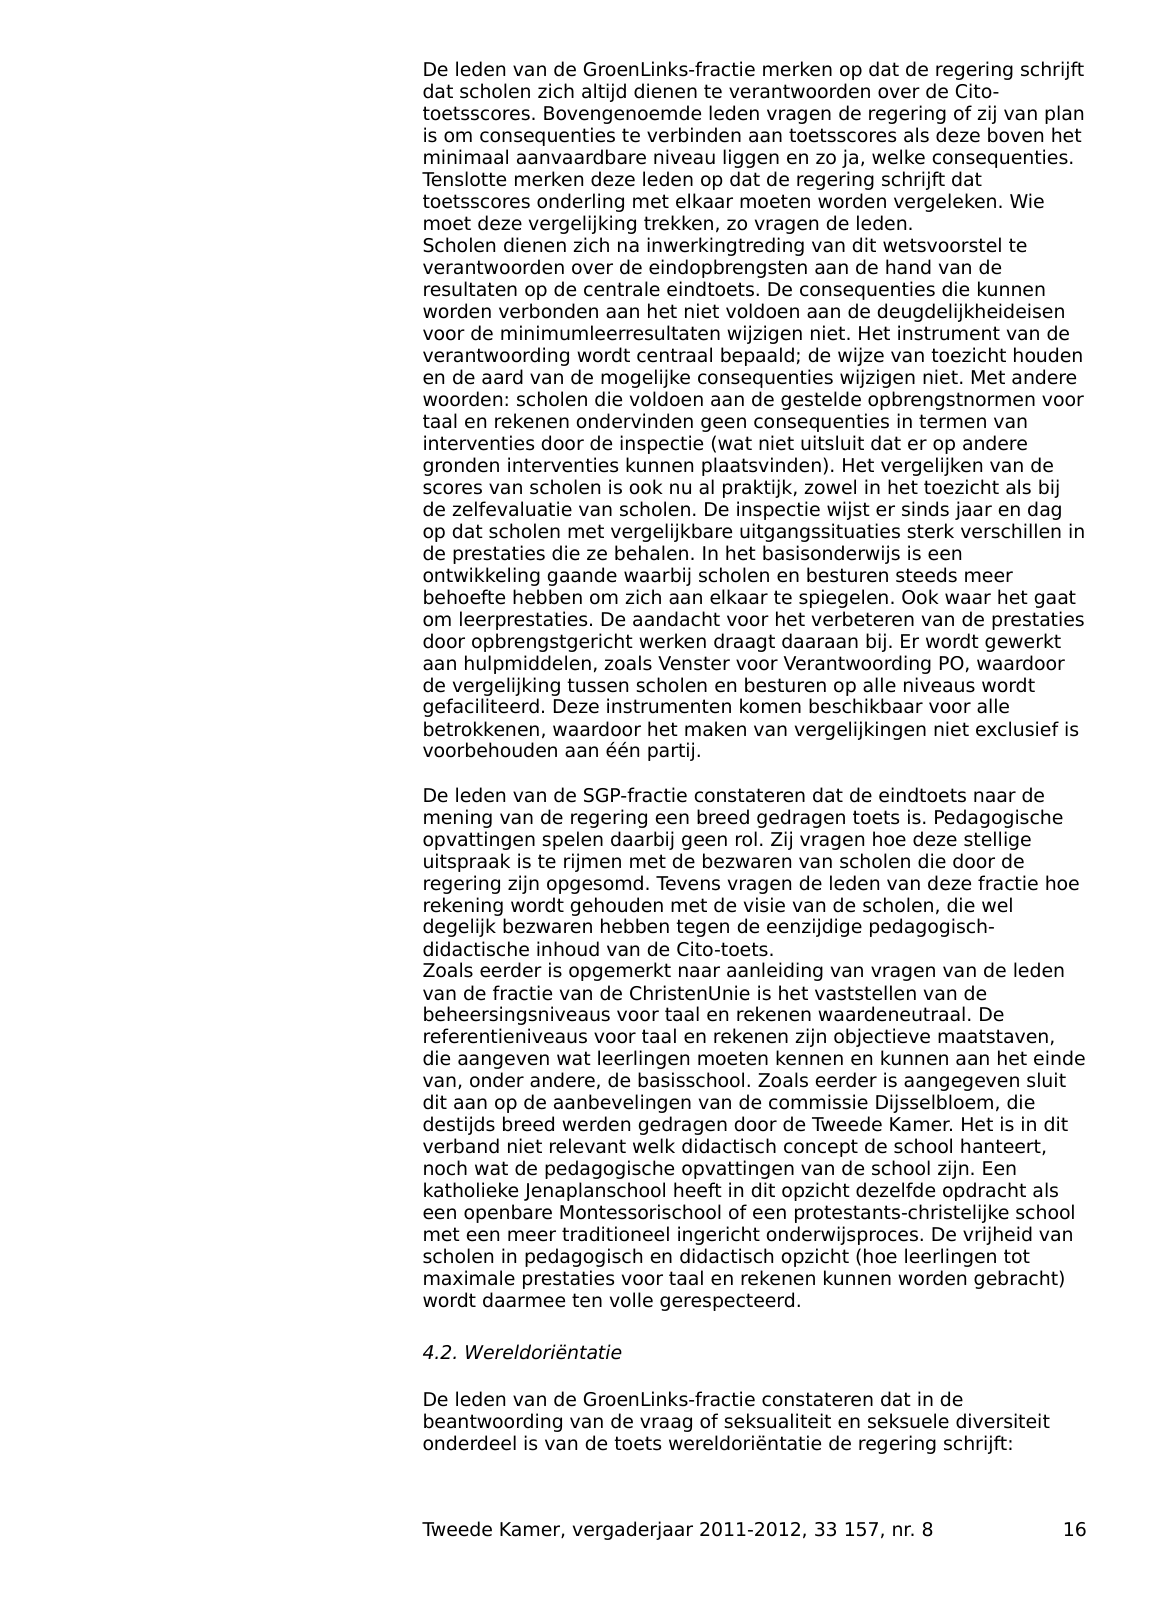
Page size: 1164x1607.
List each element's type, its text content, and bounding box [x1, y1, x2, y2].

text Zoals eerder is opgemerkt naar aanleiding van vragen van de leden van de fractie van de ChristenUnie is het vaststellen van de beheersingsniveaus voor taal en rekenen waardeneutraal. De referentieniveaus voor taal en rekenen zijn objectieve maatstaven, die aangeven wat leerlingen moeten kennen en kunnen aan het einde van, onder andere, de basisschool. Zoals eerder is aangegeven sluit dit aan op de aanbevelingen van de commissie Dijsselbloem, die destijds breed werden gedragen door de Tweede Kamer. Het is in dit verband niet relevant welk didactisch concept de school hanteert, noch wat de pedagogische opvattingen van de school zijn. Een katholieke Jenaplanschool heeft in dit opzicht dezelfde opdracht als een openbare Montessorischool of een protestants-christelijke school met een meer traditioneel ingericht onderwijsproces. De vrijheid van scholen in pedagogisch en didactisch opzicht (hoe leerlingen tot maximale prestaties voor taal en rekenen kunnen worden gebracht) wordt daarmee ten volle gerespecteerd. [422, 960, 1087, 1312]
subtitle 4.2. Wereldoriëntatie [422, 1342, 1087, 1364]
text De leden van de GroenLinks-fractie merken op dat de regering schrijft dat scholen zich altijd dienen te verantwoorden over de Cito-toetsscores. Bovengenoemde leden vragen de regering of zij van plan is om consequenties te verbinden aan toetsscores als deze boven het minimaal aanvaardbare niveau liggen en zo ja, welke consequenties. Tenslotte merken deze leden op dat de regering schrijft dat toetsscores onderling met elkaar moeten worden vergeleken. Wie moet deze vergelijking trekken, zo vragen de leden. [422, 59, 1087, 235]
text De leden van de SGP-fractie constateren dat de eindtoets naar de mening van de regering een breed gedragen toets is. Pedagogische opvattingen spelen daarbij geen rol. Zij vragen hoe deze stellige uitspraak is te rijmen met de bezwaren van scholen die door de regering zijn opgesomd. Tevens vragen de leden van deze fractie hoe rekening wordt gehouden met de visie van de scholen, die wel degelijk bezwaren hebben tegen de eenzijdige pedagogisch-didactische inhoud van de Cito-toets. [422, 784, 1087, 960]
text Scholen dienen zich na inwerkingtreding van dit wetsvoorstel te verantwoorden over de eindopbrengsten aan de hand van de resultaten op de centrale eindtoets. De consequenties die kunnen worden verbonden aan het niet voldoen aan de deugdelijkheideisen voor de minimumleerresultaten wijzigen niet. Het instrument van de verantwoording wordt centraal bepaald; de wijze van toezicht houden en de aard van de mogelijke consequenties wijzigen niet. Met andere woorden: scholen die voldoen aan de gestelde opbrengstnormen voor taal en rekenen ondervinden geen consequenties in termen van interventies door de inspectie (wat niet uitsluit dat er op andere gronden interventies kunnen plaatsvinden). Het vergelijken van de scores van scholen is ook nu al praktijk, zowel in het toezicht als bij de zelfevaluatie van scholen. De inspectie wijst er sinds jaar en dag op dat scholen met vergelijkbare uitgangssituaties sterk verschillen in de prestaties die ze behalen. In het basisonderwijs is een ontwikkeling gaande waarbij scholen en besturen steeds meer behoefte hebben om zich aan elkaar te spiegelen. Ook waar het gaat om leerprestaties. De aandacht voor het verbeteren van de prestaties door opbrengstgericht werken draagt daaraan bij. Er wordt gewerkt aan hulpmiddelen, zoals Venster voor Verantwoording PO, waardoor de vergelijking tussen scholen en besturen op alle niveaus wordt gefaciliteerd. Deze instrumenten komen beschikbaar voor alle betrokkenen, waardoor het maken van vergelijkingen niet exclusief is voorbehouden aan één partij. [422, 235, 1087, 762]
text De leden van de GroenLinks-fractie constateren dat in de beantwoording van de vraag of seksualiteit en seksuele diversiteit onderdeel is van de toets wereldoriëntatie de regering schrijft: [422, 1389, 1087, 1455]
